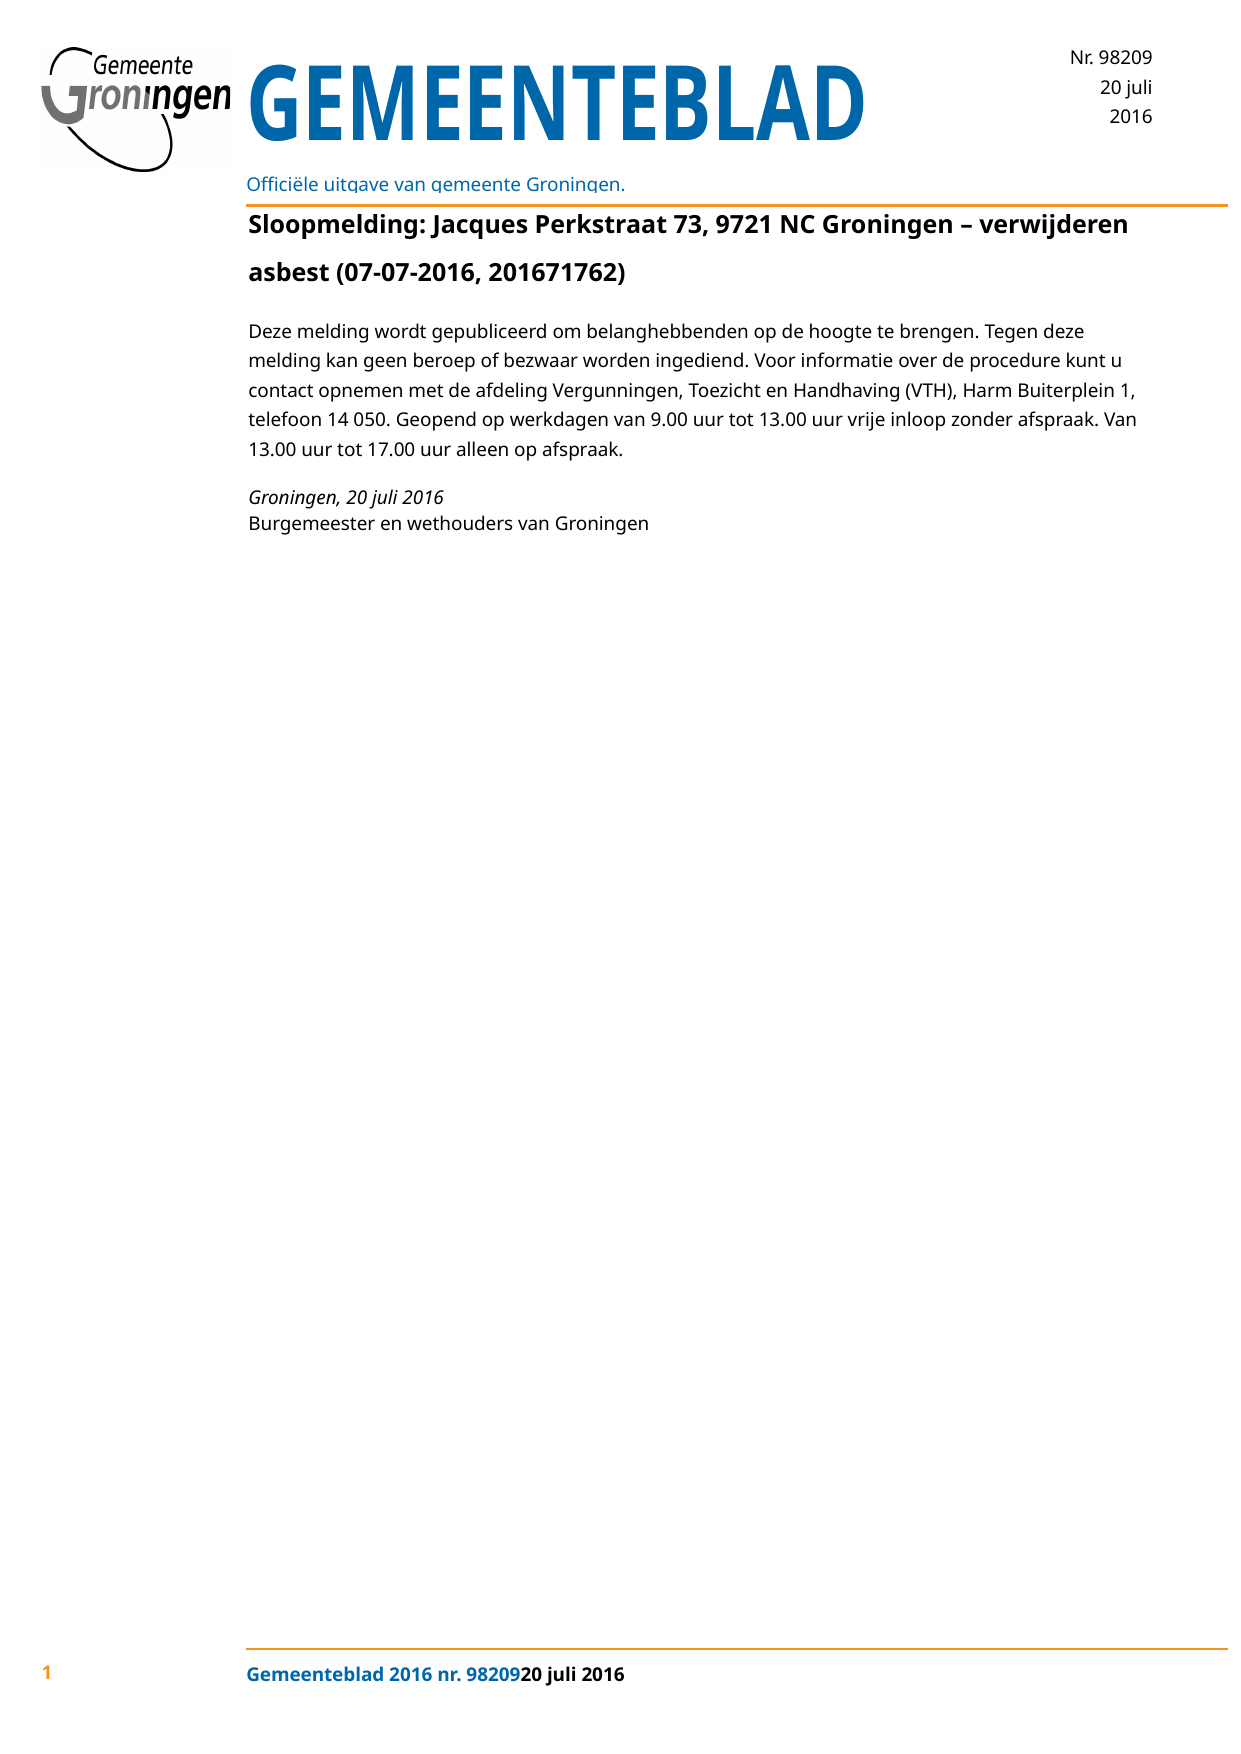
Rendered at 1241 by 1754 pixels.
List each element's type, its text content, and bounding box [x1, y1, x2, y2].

text Sloopmelding: Jacques Perkstraat 73, 9721 NC Groningen – verwijderen asbest (07-07-2016, 201671762) [248, 207, 1152, 288]
text Deze melding wordt gepubliceerd om belanghebbenden op de hoogte te brengen. Tegen deze melding kan geen beroep of bezwaar worden ingediend. Voor informatie over de procedure kunt u contact opnemen met de afdeling Vergunningen, Toezicht en Handhaving (VTH), Harm Buiterplein 1, telefoon 14 050. Geopend op werkdagen van 9.00 uur tot 13.00 uur vrije inloop zonder afspraak. Van 13.00 uur tot 17.00 uur alleen op afspraak. [248, 318, 1152, 462]
picture [41, 47, 231, 172]
text Groningen, 20 juli 2016 [248, 484, 1152, 510]
text Burgemeester en wethouders van Groningen [248, 510, 1152, 536]
